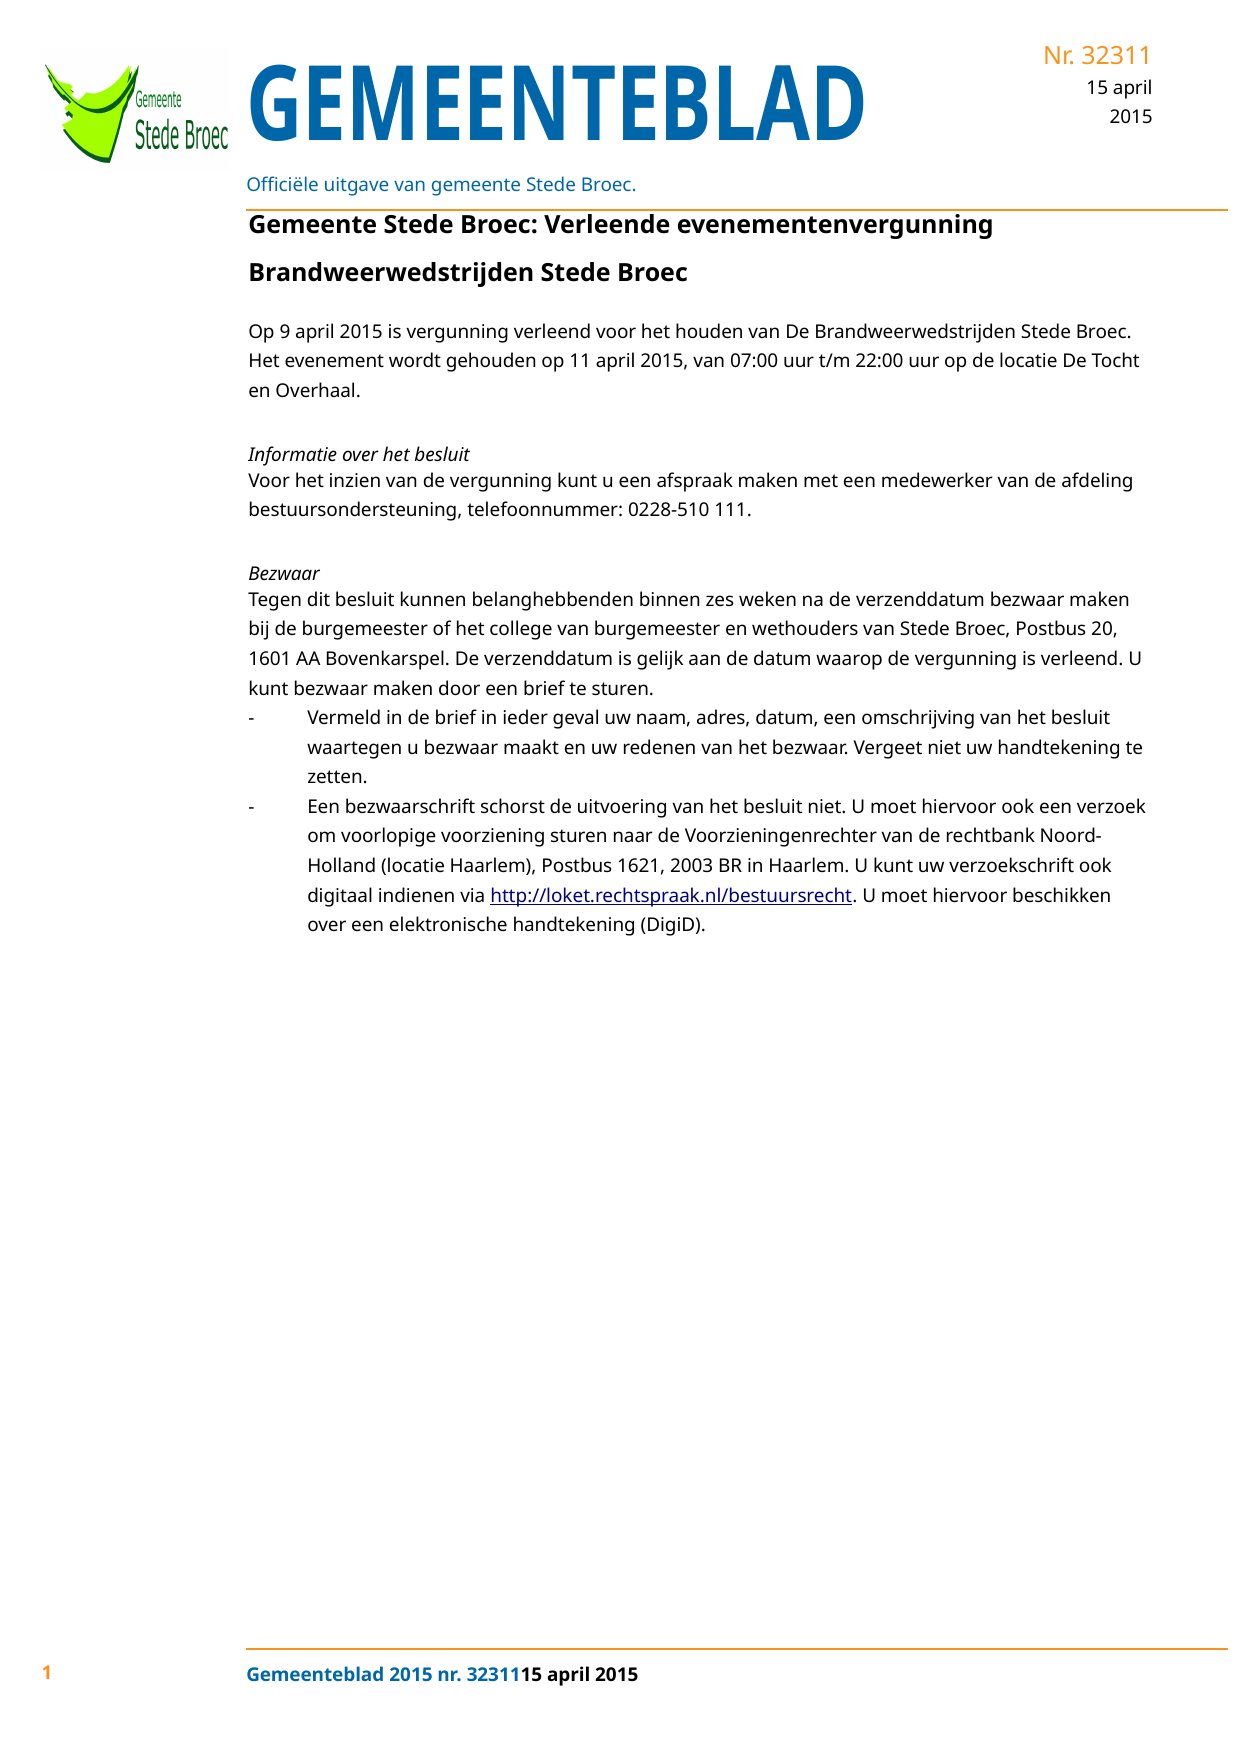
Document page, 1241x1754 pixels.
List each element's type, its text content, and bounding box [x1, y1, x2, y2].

picture [41, 47, 231, 172]
text Op 9 april 2015 is vergunning verleend voor het houden van De Brandweerwedstrijden Stede Broec. Het evenement wordt gehouden op 11 april 2015, van 07:00 uur t/m 22:00 uur op de locatie De Tocht en Overhaal. [248, 318, 1152, 403]
text Informatie over het besluit [248, 441, 1152, 467]
list Vermeld in de brief in ieder geval uw naam, adres, datum, een omschrijving van het besluit waartegen u bezwaar maakt en uw redenen van het bezwaar. Vergeet niet uw handtekening te zetten. [248, 704, 1152, 789]
text Bezwaar [248, 560, 1152, 586]
text Tegen dit besluit kunnen belanghebbenden binnen zes weken na de verzenddatum bezwaar maken bij de burgemeester of het college van burgemeester en wethouders van Stede Broec, Postbus 20, 1601 AA Bovenkarspel. De verzenddatum is gelijk aan de datum waarop de vergunning is verleend. U kunt bezwaar maken door een brief te sturen. [248, 586, 1152, 701]
text Voor het inzien van de vergunning kunt u een afspraak maken met een medewerker van de afdeling bestuursondersteuning, telefoonnummer: 0228-510 111. [248, 467, 1152, 522]
list Een bezwaarschrift schorst de uitvoering van het besluit niet. U moet hiervoor ook een verzoek om voorlopige voorziening sturen naar de Voorzieningenrechter van de rechtbank Noord-Holland (locatie Haarlem), Postbus 1621, 2003 BR in Haarlem. U kunt uw verzoekschrift ook digitaal indienen via http://loket.rechtspraak.nl/bestuursrecht. U moet hiervoor beschikken over een elektronische handtekening (DigiD). [248, 793, 1152, 937]
text Gemeente Stede Broec: Verleende evenementenvergunning Brandweerwedstrijden Stede Broec [248, 211, 1152, 288]
